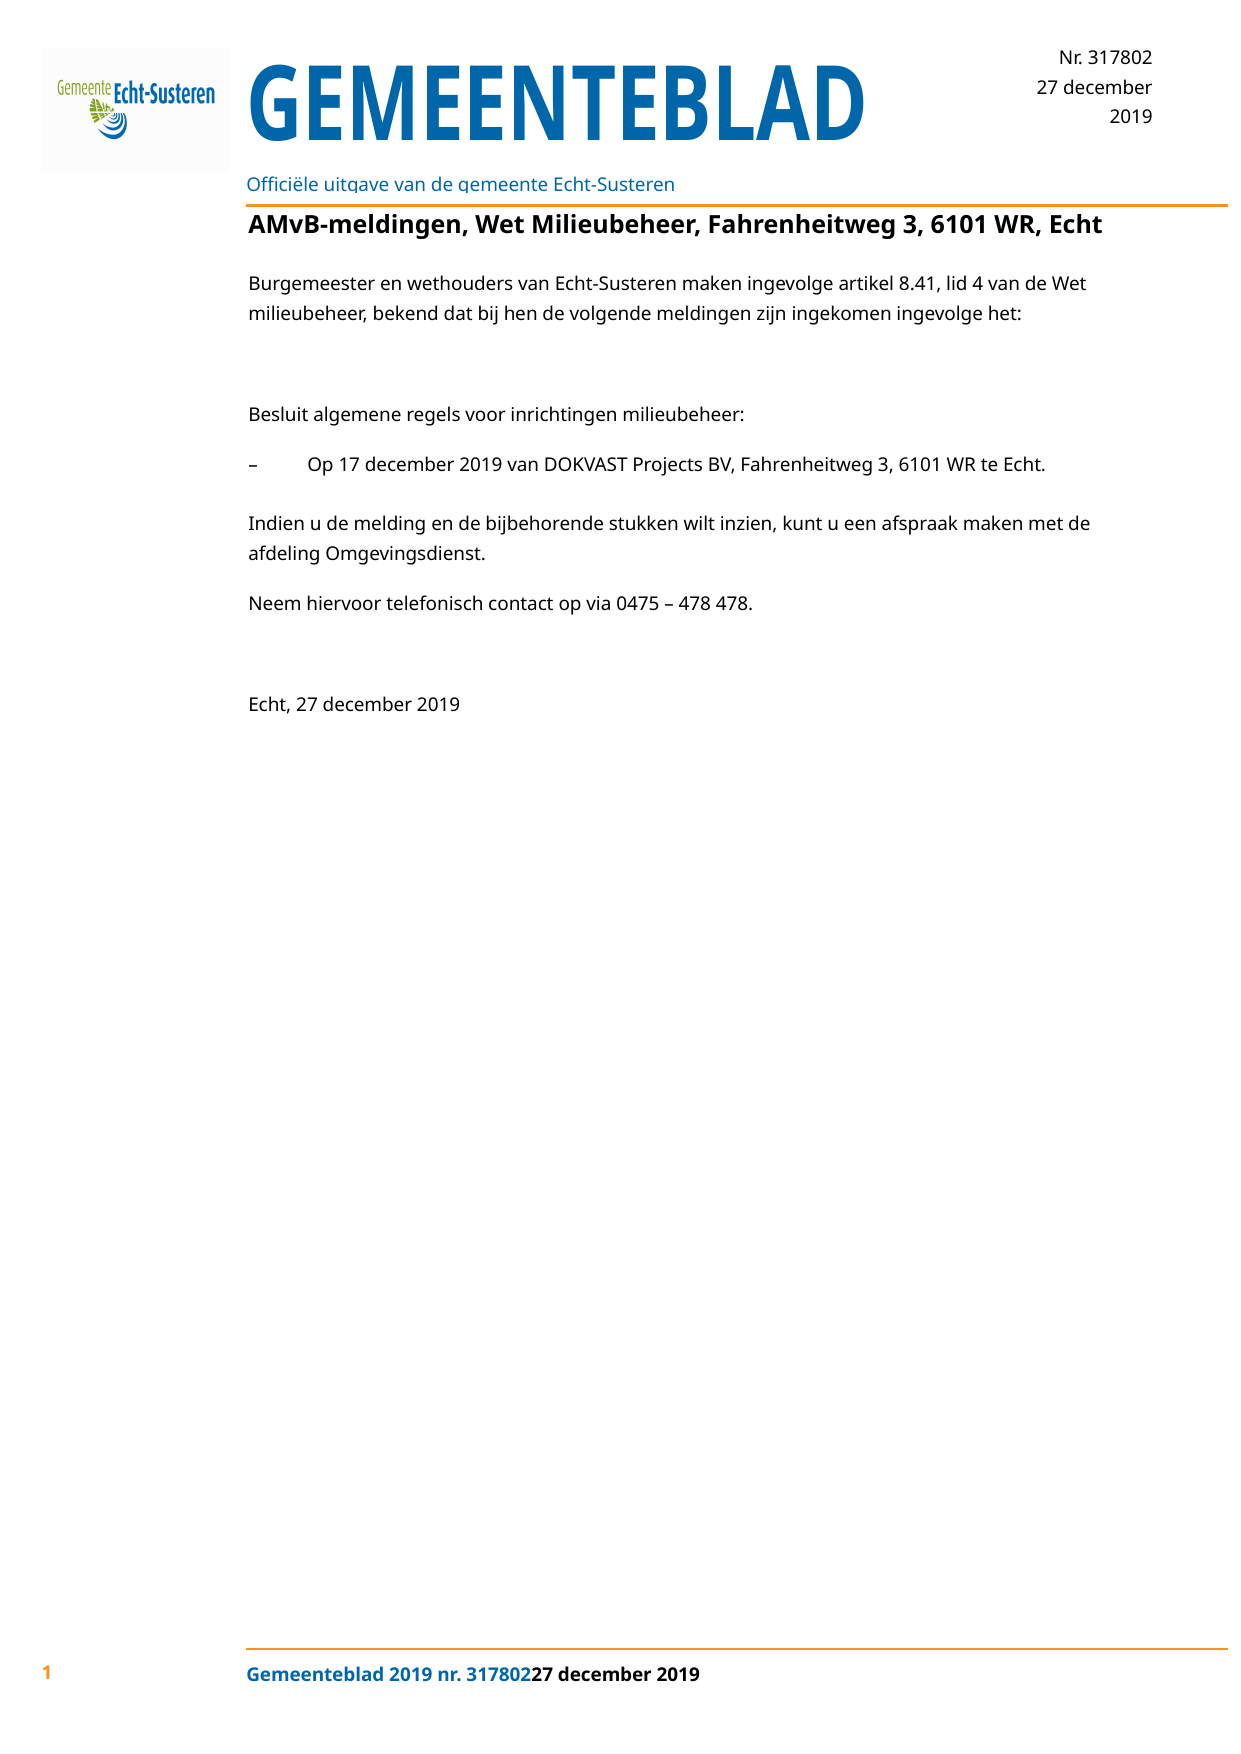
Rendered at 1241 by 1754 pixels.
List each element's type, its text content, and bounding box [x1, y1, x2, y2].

text Indien u de melding en de bijbehorende stukken wilt inzien, kunt u een afspraak maken met de afdeling Omgevingsdienst. [248, 510, 1152, 566]
text Besluit algemene regels voor inrichtingen milieubeheer: [248, 401, 1152, 426]
picture [41, 47, 231, 172]
text Neem hiervoor telefonisch contact op via 0475 – 478 478. [248, 590, 1152, 616]
list Op 17 december 2019 van DOKVAST Projects BV, Fahrenheitweg 3, 6101 WR te Echt. [248, 451, 1152, 477]
text Burgemeester en wethouders van Echt-Susteren maken ingevolge artikel 8.41, lid 4 van de Wet milieubeheer, bekend dat bij hen de volgende meldingen zijn ingekomen ingevolge het: [248, 270, 1152, 326]
text AMvB-meldingen, Wet Milieubeheer, Fahrenheitweg 3, 6101 WR, Echt [248, 207, 1152, 241]
text Echt, 27 december 2019 [248, 691, 1152, 717]
